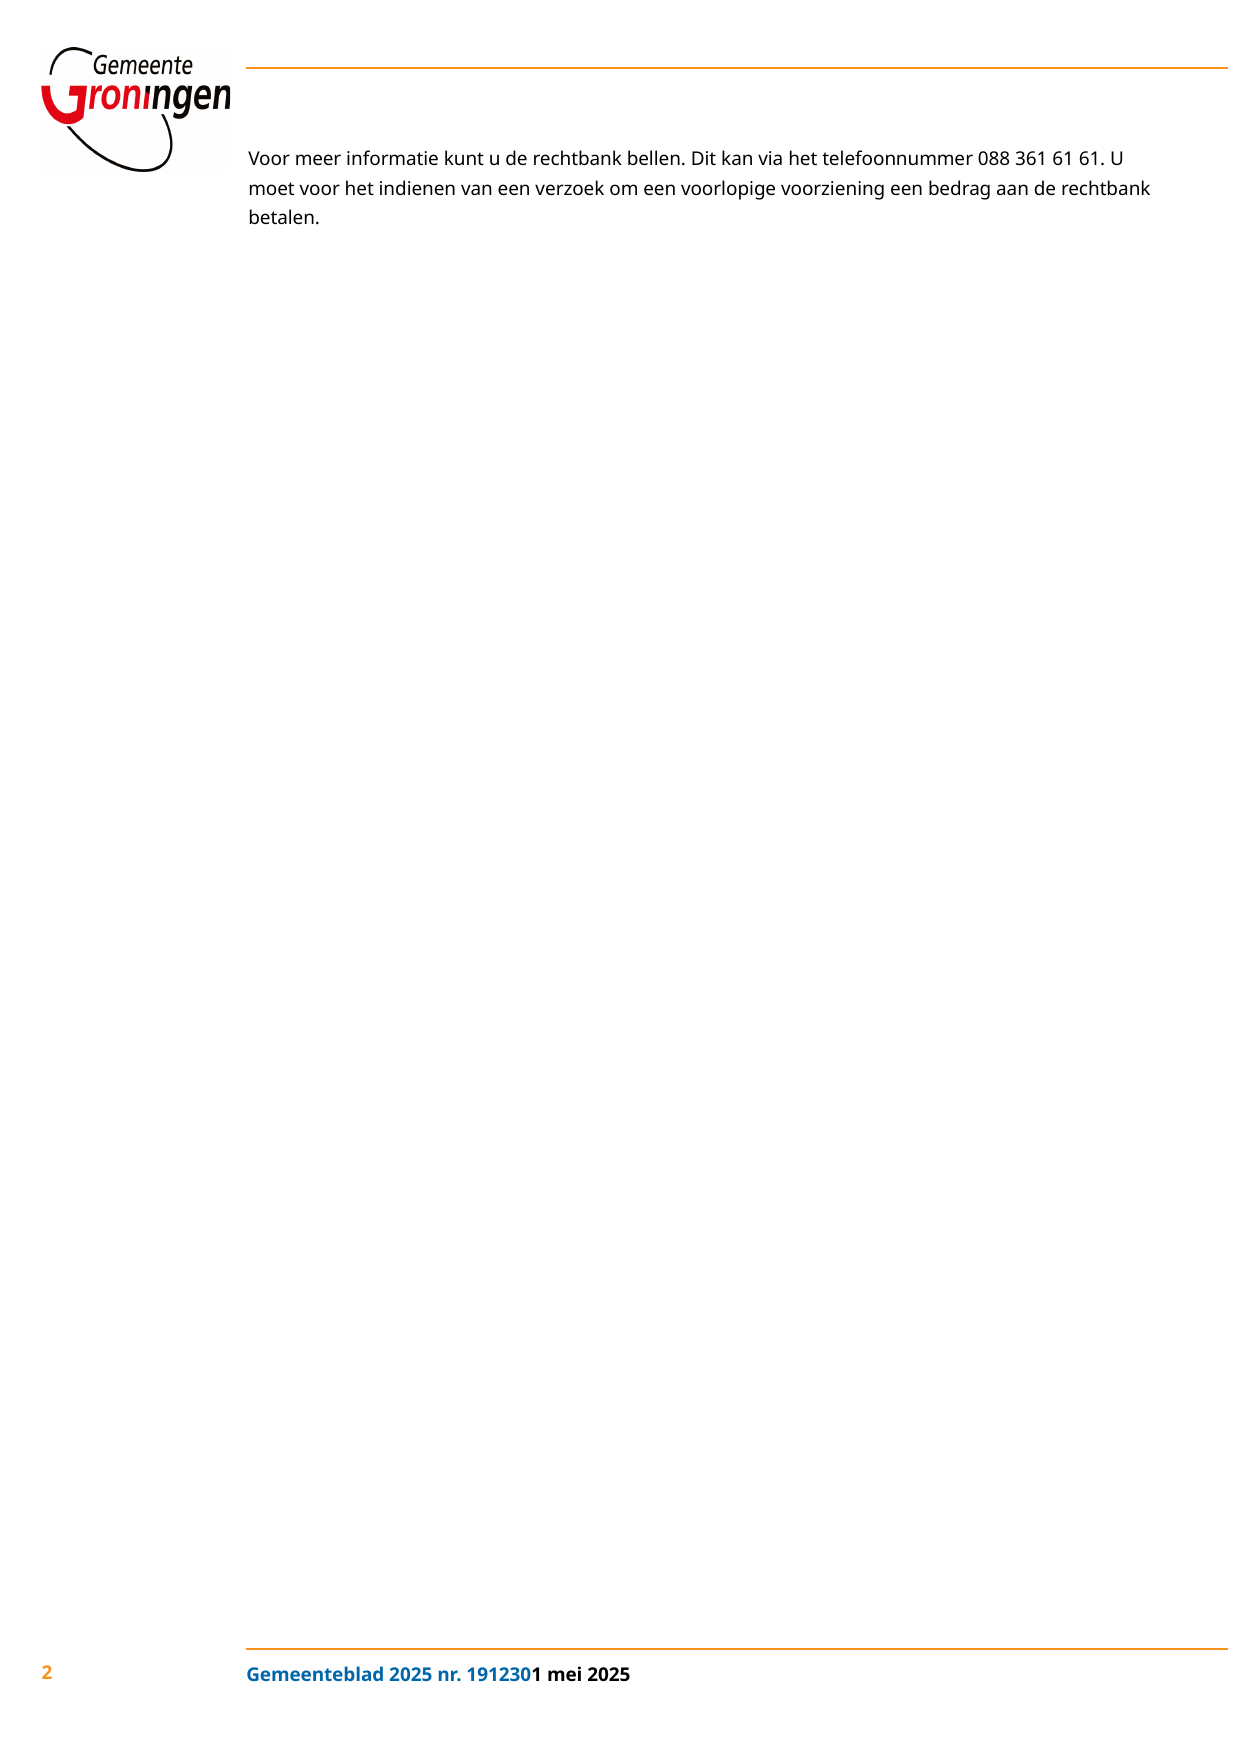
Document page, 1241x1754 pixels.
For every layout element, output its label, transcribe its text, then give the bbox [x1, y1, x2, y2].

picture [41, 47, 231, 172]
text Voor meer informatie kunt u de rechtbank bellen. Dit kan via het telefoonnummer 088 361 61 61. U moet voor het indienen van een verzoek om een voorlopige voorziening een bedrag aan de rechtbank betalen. [248, 145, 1152, 230]
